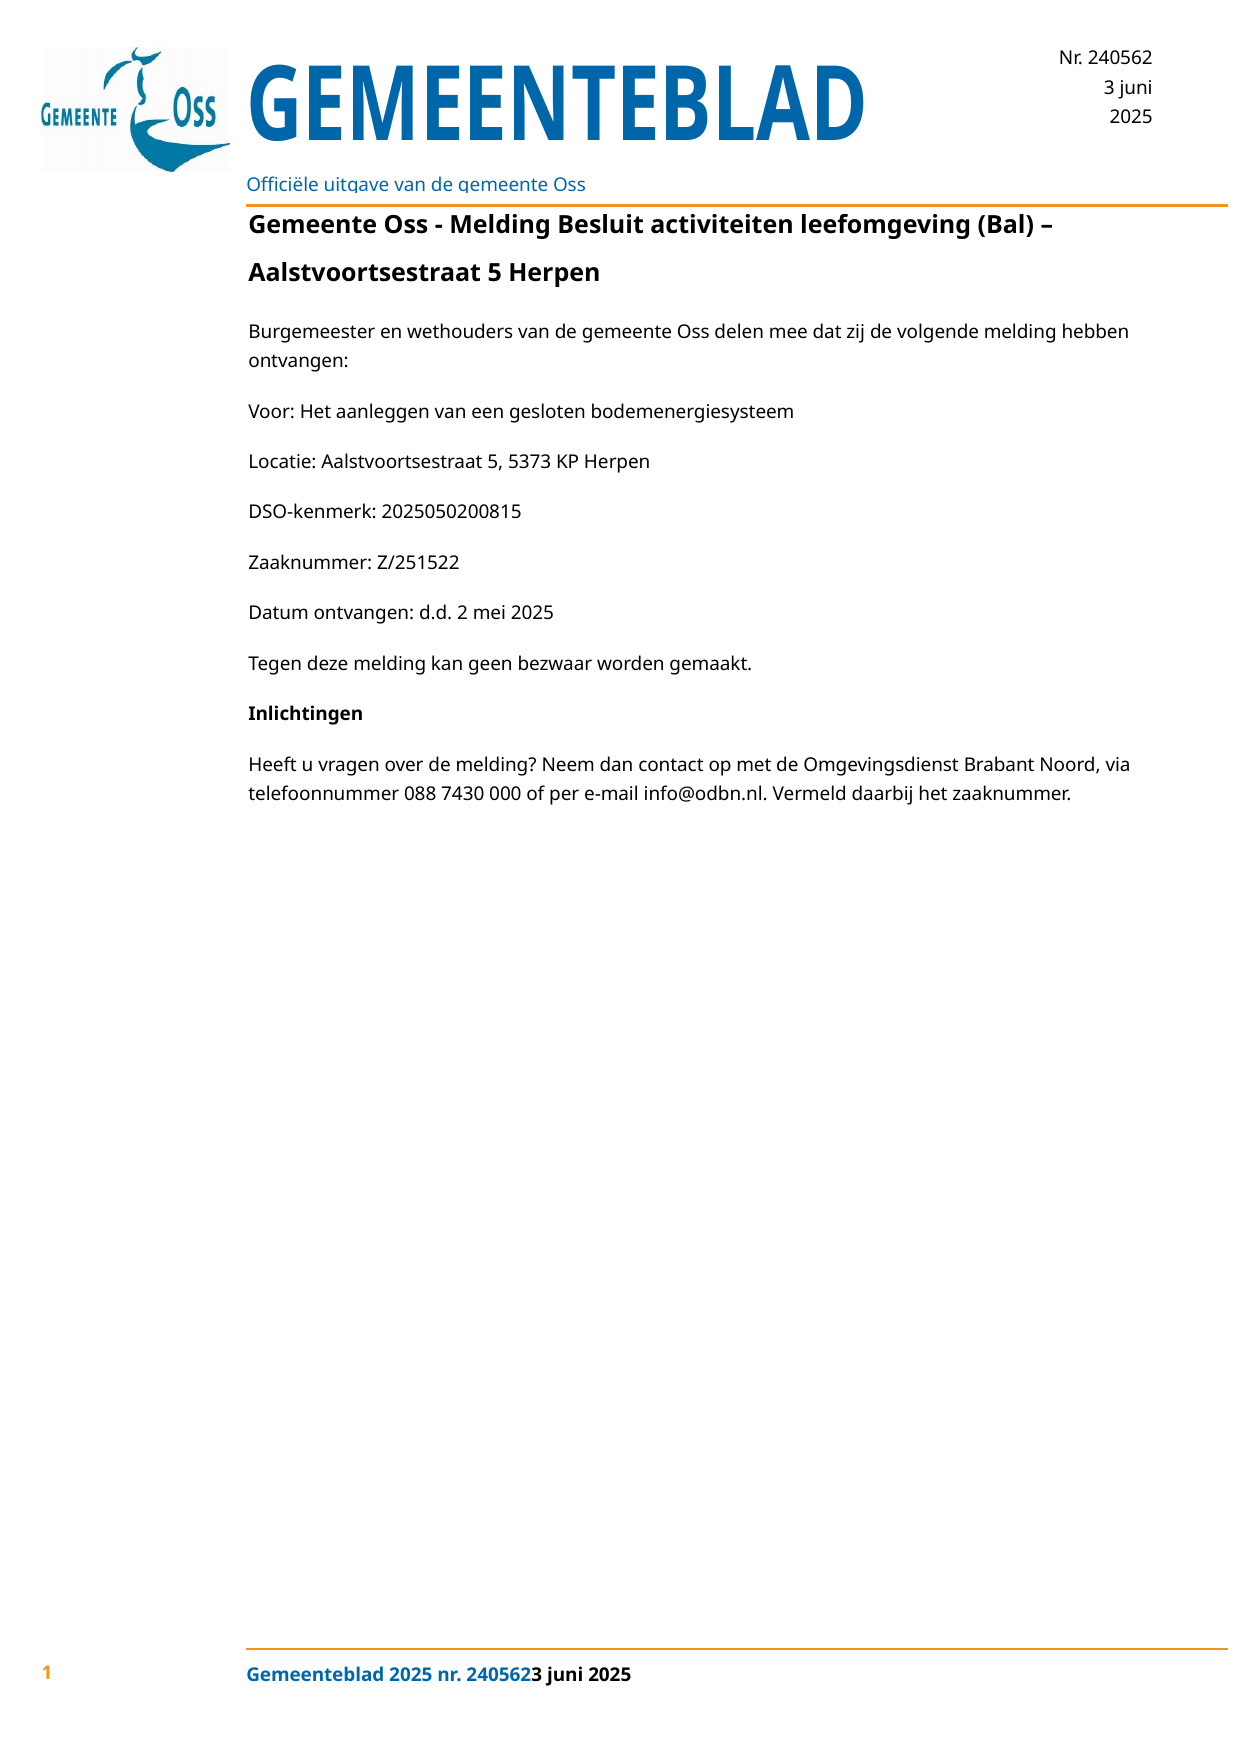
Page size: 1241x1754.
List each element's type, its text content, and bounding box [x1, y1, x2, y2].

text Voor: Het aanleggen van een gesloten bodemenergiesysteem [248, 398, 1152, 424]
picture [41, 47, 231, 172]
text Datum ontvangen: d.d. 2 mei 2025 [248, 599, 1152, 625]
text Gemeente Oss - Melding Besluit activiteiten leefomgeving (Bal) – Aalstvoortsestraat 5 Herpen [248, 207, 1152, 288]
text Locatie: Aalstvoortsestraat 5, 5373 KP Herpen [248, 448, 1152, 474]
text Heeft u vragen over de melding? Neem dan contact op met de Omgevingsdienst Brabant Noord, via telefoonnummer 088 7430 000 of per e-mail info@odbn.nl. Vermeld daarbij het zaaknummer. [248, 751, 1152, 806]
text Burgemeester en wethouders van de gemeente Oss delen mee dat zij de volgende melding hebben ontvangen: [248, 318, 1152, 373]
text Inlichtingen [248, 700, 1152, 726]
text Tegen deze melding kan geen bezwaar worden gemaakt. [248, 650, 1152, 676]
text Zaaknummer: Z/251522 [248, 549, 1152, 575]
text DSO-kenmerk: 2025050200815 [248, 499, 1152, 524]
